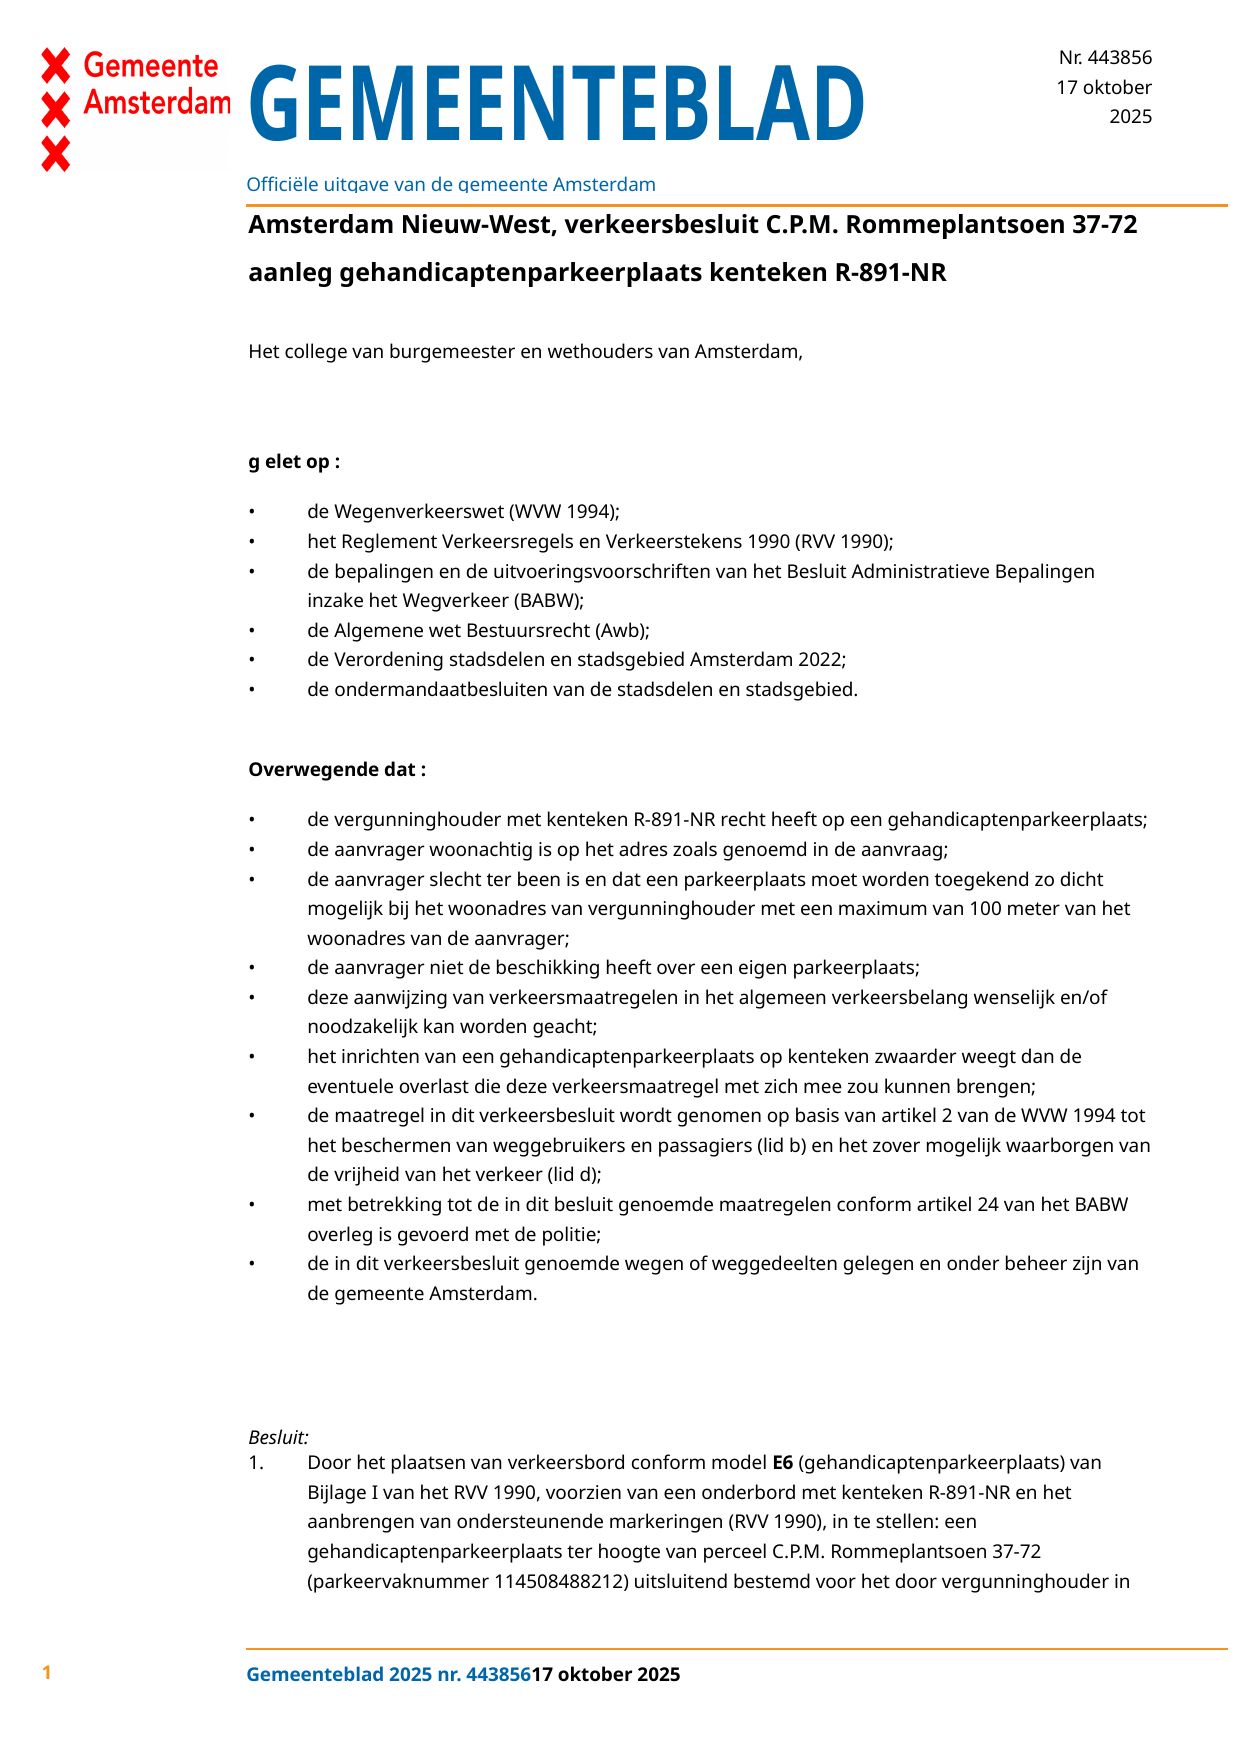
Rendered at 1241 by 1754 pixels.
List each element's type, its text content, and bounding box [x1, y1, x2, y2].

list de aanvrager woonachtig is op het adres zoals genoemd in de aanvraag; [248, 836, 1152, 862]
list het inrichten van een gehandicaptenparkeerplaats op kenteken zwaarder weegt dan de eventuele overlast die deze verkeersmaatregel met zich mee zou kunnen brengen; [248, 1043, 1152, 1098]
list de maatregel in dit verkeersbesluit wordt genomen op basis van artikel 2 van de WVW 1994 tot het beschermen van weggebruikers en passagiers (lid b) en het zover mogelijk waarborgen van de vrijheid van het verkeer (lid d); [248, 1102, 1152, 1187]
text g elet op : [248, 448, 1152, 474]
text Overwegende dat : [248, 756, 1152, 782]
list de Verordening stadsdelen en stadsgebied Amsterdam 2022; [248, 647, 1152, 672]
list het Reglement Verkeersregels en Verkeerstekens 1990 (RVV 1990); [248, 528, 1152, 554]
text Amsterdam Nieuw-West, verkeersbesluit C.P.M. Rommeplantsoen 37-72 aanleg gehandicaptenparkeerplaats kenteken R-891-NR [248, 207, 1152, 288]
picture [41, 47, 231, 172]
list de aanvrager niet de beschikking heeft over een eigen parkeerplaats; [248, 954, 1152, 980]
list de aanvrager slecht ter been is en dat een parkeerplaats moet worden toegekend zo dicht mogelijk bij het woonadres van vergunninghouder met een maximum van 100 meter van het woonadres van de aanvrager; [248, 866, 1152, 951]
text Het college van burgemeester en wethouders van Amsterdam, [248, 339, 1152, 364]
list de ondermandaatbesluiten van de stadsdelen en stadsgebied. [248, 676, 1152, 702]
text Besluit: [248, 1424, 1152, 1449]
list de bepalingen en de uitvoeringsvoorschriften van het Besluit Administratieve Bepalingen inzake het Wegverkeer (BABW); [248, 558, 1152, 613]
list de Wegenverkeerswet (WVW 1994); [248, 499, 1152, 524]
list deze aanwijzing van verkeersmaatregelen in het algemeen verkeersbelang wenselijk en/of noodzakelijk kan worden geacht; [248, 984, 1152, 1039]
list Door het plaatsen van verkeersbord conform model E6 (gehandicaptenparkeerplaats) van Bijlage I van het RVV 1990, voorzien van een onderbord met kenteken R-891-NR en het aanbrengen van ondersteunende markeringen (RVV 1990), in te stellen: een gehandicaptenparkeerplaats ter hoogte van perceel C.P.M. Rommeplantsoen 37-72 (parkeervaknummer 114508488212) uitsluitend bestemd voor het door vergunninghouder in [248, 1449, 1152, 1594]
list de Algemene wet Bestuursrecht (Awb); [248, 617, 1152, 643]
list met betrekking tot de in dit besluit genoemde maatregelen conform artikel 24 van het BABW overleg is gevoerd met de politie; [248, 1191, 1152, 1246]
list de in dit verkeersbesluit genoemde wegen of weggedeelten gelegen en onder beheer zijn van de gemeente Amsterdam. [248, 1250, 1152, 1306]
list de vergunninghouder met kenteken R-891-NR recht heeft op een gehandicaptenparkeerplaats; [248, 807, 1152, 832]
